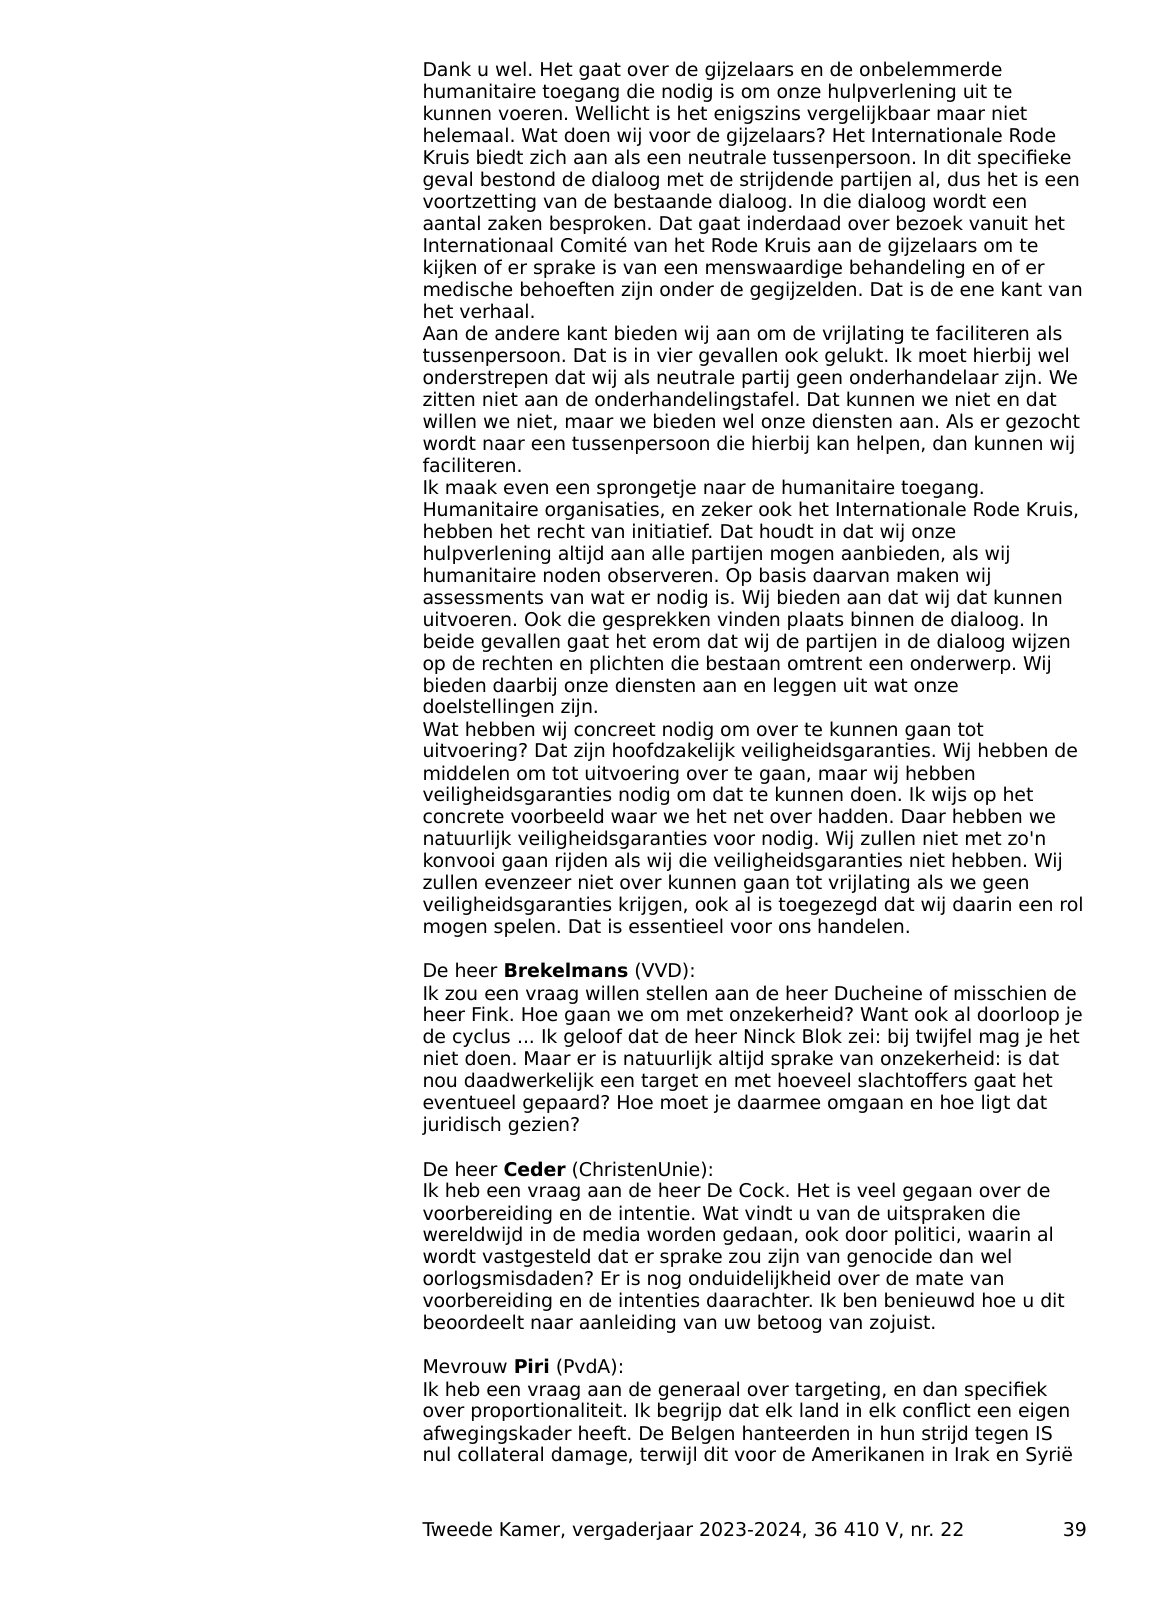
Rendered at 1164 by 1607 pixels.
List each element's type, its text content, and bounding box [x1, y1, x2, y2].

text Dank u wel. Het gaat over de gijzelaars en de onbelemmerde humanitaire toegang die nodig is om onze hulpverlening uit te kunnen voeren. Wellicht is het enigszins vergelijkbaar maar niet helemaal. Wat doen wij voor de gijzelaars? Het Internationale Rode Kruis biedt zich aan als een neutrale tussenpersoon. In dit specifieke geval bestond de dialoog met de strijdende partijen al, dus het is een voortzetting van de bestaande dialoog. In die dialoog wordt een aantal zaken besproken. Dat gaat inderdaad over bezoek vanuit het Internationaal Comité van het Rode Kruis aan de gijzelaars om te kijken of er sprake is van een menswaardige behandeling en of er medische behoeften zijn onder de gegijzelden. Dat is de ene kant van het verhaal. [422, 59, 1087, 323]
text Mevrouw Piri (PvdA): [422, 1356, 1087, 1378]
text Aan de andere kant bieden wij aan om de vrijlating te faciliteren als tussenpersoon. Dat is in vier gevallen ook gelukt. Ik moet hierbij wel onderstrepen dat wij als neutrale partij geen onderhandelaar zijn. We zitten niet aan de onderhandelingstafel. Dat kunnen we niet en dat willen we niet, maar we bieden wel onze diensten aan. Als er gezocht wordt naar een tussenpersoon die hierbij kan helpen, dan kunnen wij faciliteren. [422, 323, 1087, 477]
text De heer Brekelmans (VVD): [422, 960, 1087, 982]
text Ik heb een vraag aan de generaal over targeting, en dan specifiek over proportionaliteit. Ik begrijp dat elk land in elk conflict een eigen afwegingskader heeft. De Belgen hanteerden in hun strijd tegen IS nul collateral damage, terwijl dit voor de Amerikanen in Irak en Syrië [422, 1378, 1087, 1466]
text Ik zou een vraag willen stellen aan de heer Ducheine of misschien de heer Fink. Hoe gaan we om met onzekerheid? Want ook al doorloop je de cyclus ... Ik geloof dat de heer Ninck Blok zei: bij twijfel mag je het niet doen. Maar er is natuurlijk altijd sprake van onzekerheid: is dat nou daadwerkelijk een target en met hoeveel slachtoffers gaat het eventueel gepaard? Hoe moet je daarmee omgaan en hoe ligt dat juridisch gezien? [422, 982, 1087, 1136]
text Ik maak even een sprongetje naar de humanitaire toegang. Humanitaire organisaties, en zeker ook het Internationale Rode Kruis, hebben het recht van initiatief. Dat houdt in dat wij onze hulpverlening altijd aan alle partijen mogen aanbieden, als wij humanitaire noden observeren. Op basis daarvan maken wij assessments van wat er nodig is. Wij bieden aan dat wij dat kunnen uitvoeren. Ook die gesprekken vinden plaats binnen de dialoog. In beide gevallen gaat het erom dat wij de partijen in de dialoog wijzen op de rechten en plichten die bestaan omtrent een onderwerp. Wij bieden daarbij onze diensten aan en leggen uit wat onze doelstellingen zijn. [422, 477, 1087, 718]
text Wat hebben wij concreet nodig om over te kunnen gaan tot uitvoering? Dat zijn hoofdzakelijk veiligheidsgaranties. Wij hebben de middelen om tot uitvoering over te gaan, maar wij hebben veiligheidsgaranties nodig om dat te kunnen doen. Ik wijs op het concrete voorbeeld waar we het net over hadden. Daar hebben we natuurlijk veiligheidsgaranties voor nodig. Wij zullen niet met zo'n konvooi gaan rijden als wij die veiligheidsgaranties niet hebben. Wij zullen evenzeer niet over kunnen gaan tot vrijlating als we geen veiligheidsgaranties krijgen, ook al is toegezegd dat wij daarin een rol mogen spelen. Dat is essentieel voor ons handelen. [422, 718, 1087, 938]
text De heer Ceder (ChristenUnie): [422, 1158, 1087, 1180]
text Ik heb een vraag aan de heer De Cock. Het is veel gegaan over de voorbereiding en de intentie. Wat vindt u van de uitspraken die wereldwijd in de media worden gedaan, ook door politici, waarin al wordt vastgesteld dat er sprake zou zijn van genocide dan wel oorlogsmisdaden? Er is nog onduidelijkheid over de mate van voorbereiding en de intenties daarachter. Ik ben benieuwd hoe u dit beoordeelt naar aanleiding van uw betoog van zojuist. [422, 1180, 1087, 1334]
